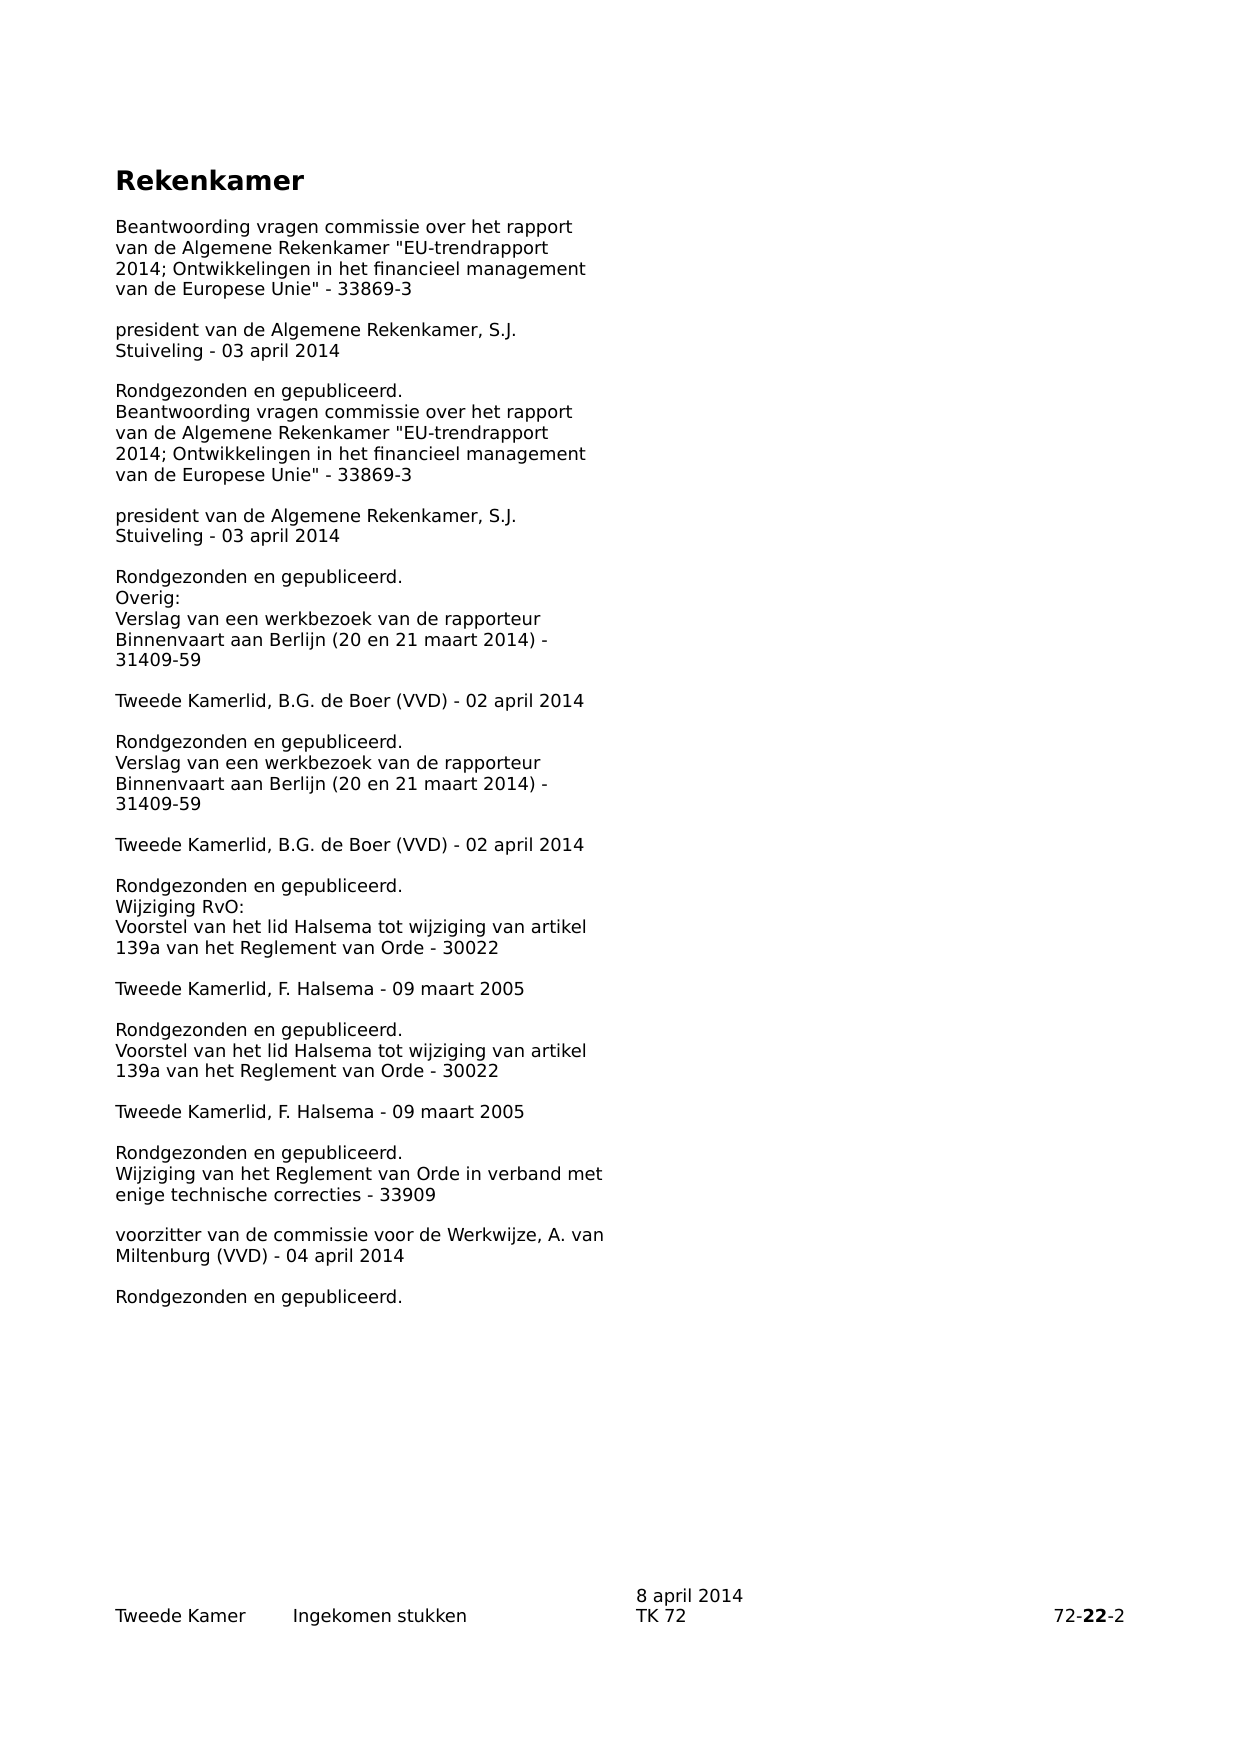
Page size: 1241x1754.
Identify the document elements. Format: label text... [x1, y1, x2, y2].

text Tweede Kamerlid, F. Halsema - 09 maart 2005 [115, 979, 605, 999]
text president van de Algemene Rekenkamer, S.J. Stuiveling - 03 april 2014 [115, 505, 605, 547]
text Overig: [115, 588, 605, 608]
text Beantwoording vragen commissie over het rapport van de Algemene Rekenkamer "EU-trendrapport 2014; Ontwikkelingen in het financieel management van de Europese Unie" - 33869-3 [115, 217, 605, 300]
text Voorstel van het lid Halsema tot wijziging van artikel 139a van het Reglement van Orde - 30022 [115, 1040, 605, 1082]
text Wijziging RvO: [115, 896, 605, 917]
text Rondgezonden en gepubliceerd. [115, 1287, 605, 1307]
text Tweede Kamerlid, F. Halsema - 09 maart 2005 [115, 1102, 605, 1123]
text Tweede Kamerlid, B.G. de Boer (VVD) - 02 april 2014 [115, 835, 605, 856]
text Wijziging van het Reglement van Orde in verband met enige technische correcties - 33909 [115, 1163, 605, 1205]
text Beantwoording vragen commissie over het rapport van de Algemene Rekenkamer "EU-trendrapport 2014; Ontwikkelingen in het financieel management van de Europese Unie" - 33869-3 [115, 402, 605, 485]
text president van de Algemene Rekenkamer, S.J. Stuiveling - 03 april 2014 [115, 320, 605, 361]
text Verslag van een werkbezoek van de rapporteur Binnenvaart aan Berlijn (20 en 21 maart 2014) - 31409-59 [115, 752, 605, 815]
text Voorstel van het lid Halsema tot wijziging van artikel 139a van het Reglement van Orde - 30022 [115, 917, 605, 959]
title Rekenkamer [115, 165, 605, 197]
text Verslag van een werkbezoek van de rapporteur Binnenvaart aan Berlijn (20 en 21 maart 2014) - 31409-59 [115, 608, 605, 671]
text Rondgezonden en gepubliceerd. [115, 1143, 605, 1163]
text Rondgezonden en gepubliceerd. [115, 567, 605, 588]
text Rondgezonden en gepubliceerd. [115, 381, 605, 402]
text Rondgezonden en gepubliceerd. [115, 732, 605, 752]
text Tweede Kamerlid, B.G. de Boer (VVD) - 02 april 2014 [115, 691, 605, 712]
text voorzitter van de commissie voor de Werkwijze, A. van Miltenburg (VVD) - 04 april 2014 [115, 1225, 605, 1267]
text Rondgezonden en gepubliceerd. [115, 1019, 605, 1040]
text Rondgezonden en gepubliceerd. [115, 876, 605, 896]
